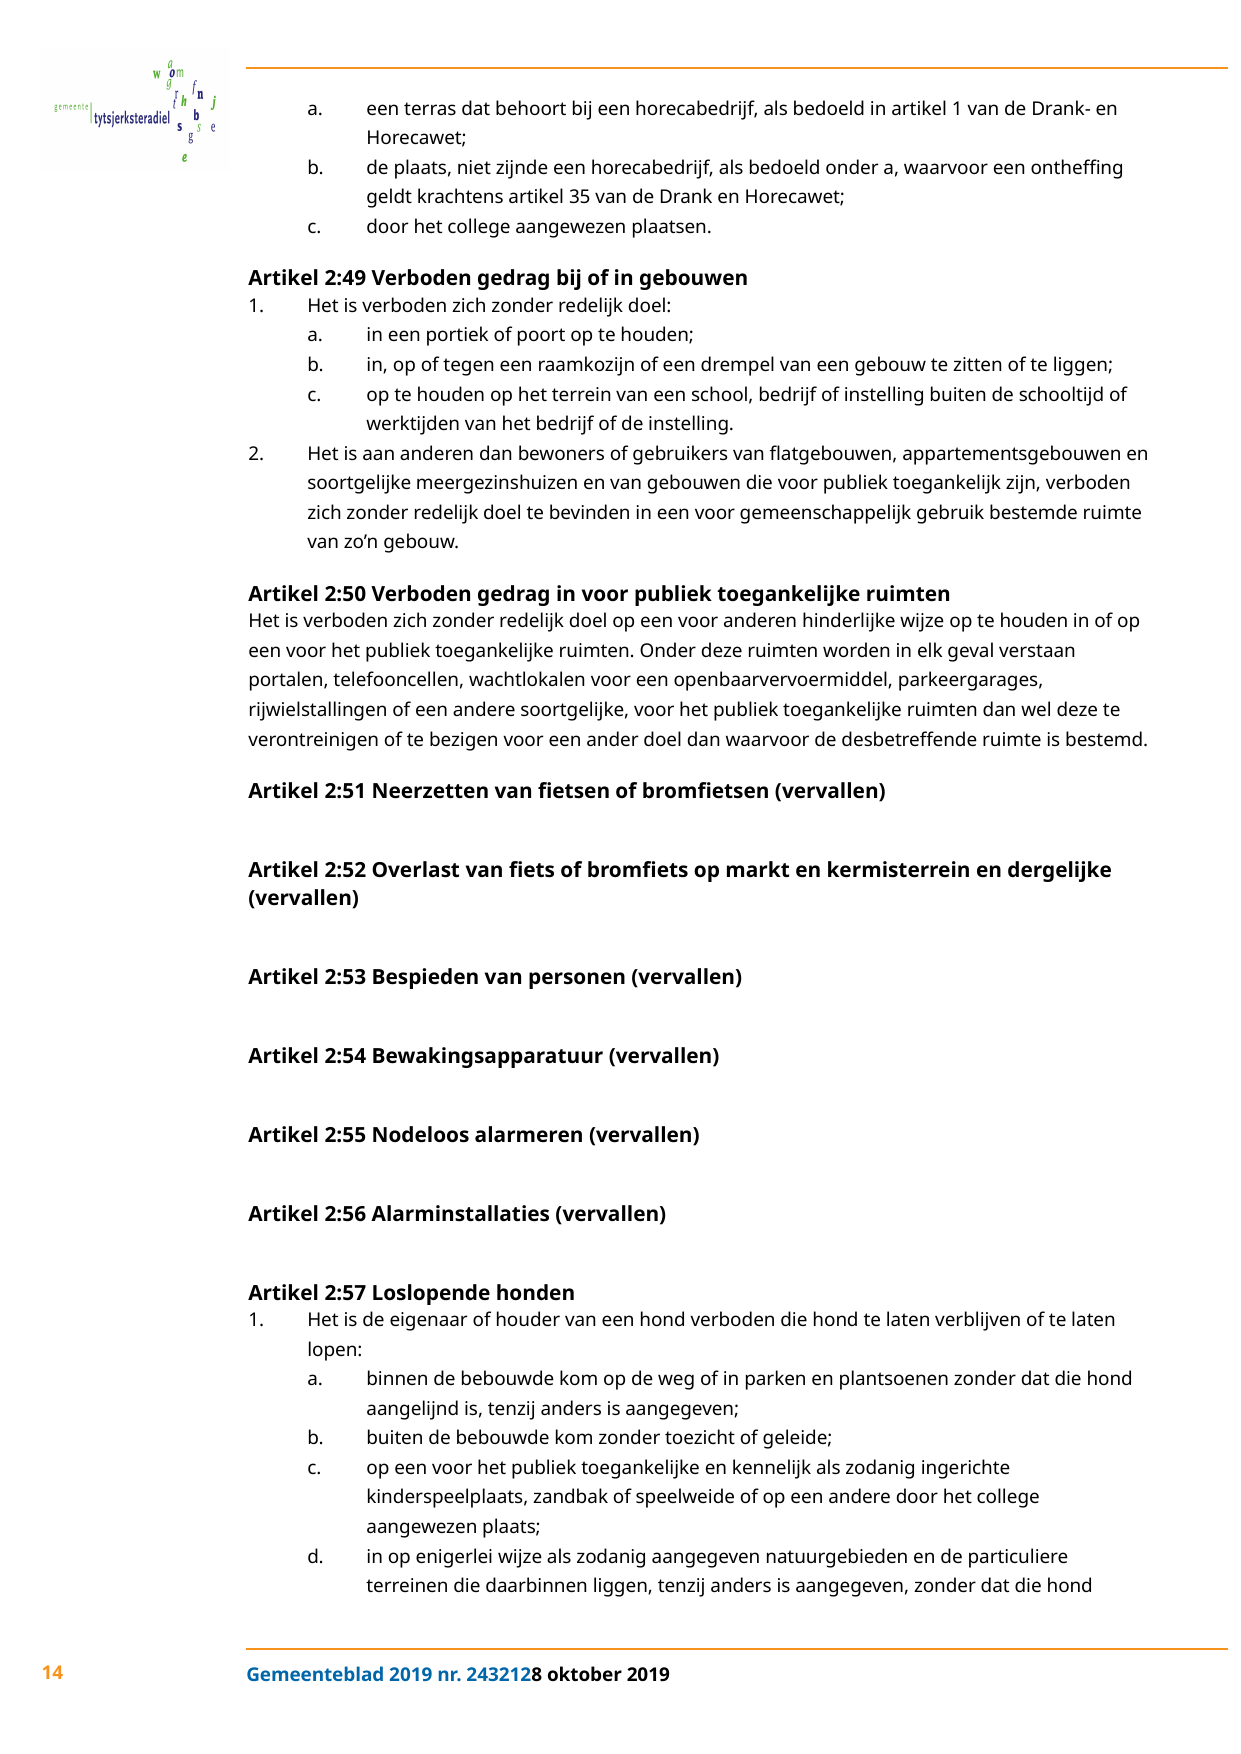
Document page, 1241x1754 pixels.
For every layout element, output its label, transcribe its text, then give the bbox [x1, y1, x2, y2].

text Artikel 2:49 Verboden gedrag bij of in gebouwen [248, 263, 1152, 292]
text Artikel 2:53 Bespieden van personen (vervallen) [248, 962, 1152, 991]
list de plaats, niet zijnde een horecabedrijf, als bedoeld onder a, waarvoor een ontheffing geldt krachtens artikel 35 van de Drank en Horecawet; [307, 154, 1152, 209]
list Het is de eigenaar of houder van een hond verboden die hond te laten verblijven of te laten lopen: [248, 1306, 1152, 1362]
list een terras dat behoort bij een horecabedrijf, als bedoeld in artikel 1 van de Drank- en Horecawet; [307, 95, 1152, 150]
picture [41, 47, 231, 172]
list in op enigerlei wijze als zodanig aangegeven natuurgebieden en de particuliere terreinen die daarbinnen liggen, tenzij anders is aangegeven, zonder dat die hond [307, 1543, 1152, 1598]
text Artikel 2:57 Loslopende honden [248, 1278, 1152, 1306]
list op een voor het publiek toegankelijke en kennelijk als zodanig ingerichte kinderspeelplaats, zandbak of speelweide of op een andere door het college aangewezen plaats; [307, 1454, 1152, 1539]
list door het college aangewezen plaatsen. [307, 213, 1152, 239]
text Artikel 2:50 Verboden gedrag in voor publiek toegankelijke ruimten [248, 579, 1152, 607]
text Artikel 2:55 Nodeloos alarmeren (vervallen) [248, 1120, 1152, 1148]
list Het is verboden zich zonder redelijk doel: [248, 292, 1152, 318]
text Artikel 2:51 Neerzetten van fietsen of bromfietsen (vervallen) [248, 776, 1152, 805]
list Het is aan anderen dan bewoners of gebruikers van flatgebouwen, appartementsgebouwen en soortgelijke meergezinshuizen en van gebouwen die voor publiek toegankelijk zijn, verboden zich zonder redelijk doel te bevinden in een voor gemeenschappelijk gebruik bestemde ruimte van zo’n gebouw. [248, 440, 1152, 554]
list in, op of tegen een raamkozijn of een drempel van een gebouw te zitten of te liggen; [307, 351, 1152, 377]
list op te houden op het terrein van een school, bedrijf of instelling buiten de schooltijd of werktijden van het bedrijf of de instelling. [307, 381, 1152, 436]
list binnen de bebouwde kom op de weg of in parken en plantsoenen zonder dat die hond aangelijnd is, tenzij anders is aangegeven; [307, 1365, 1152, 1421]
text Het is verboden zich zonder redelijk doel op een voor anderen hinderlijke wijze op te houden in of op een voor het publiek toegankelijke ruimten. Onder deze ruimten worden in elk geval verstaan portalen, telefooncellen, wachtlokalen voor een openbaarvervoermiddel, parkeergarages, rijwielstallingen of een andere soortgelijke, voor het publiek toegankelijke ruimten dan wel deze te verontreinigen of te bezigen voor een ander doel dan waarvoor de desbetreffende ruimte is bestemd. [248, 607, 1152, 752]
text Artikel 2:56 Alarminstallaties (vervallen) [248, 1199, 1152, 1227]
text Artikel 2:54 Bewakingsapparatuur (vervallen) [248, 1041, 1152, 1070]
text Artikel 2:52 Overlast van fiets of bromfiets op markt en kermisterrein en dergelijke (vervallen) [248, 855, 1152, 912]
list buiten de bebouwde kom zonder toezicht of geleide; [307, 1424, 1152, 1450]
list in een portiek of poort op te houden; [307, 322, 1152, 347]
